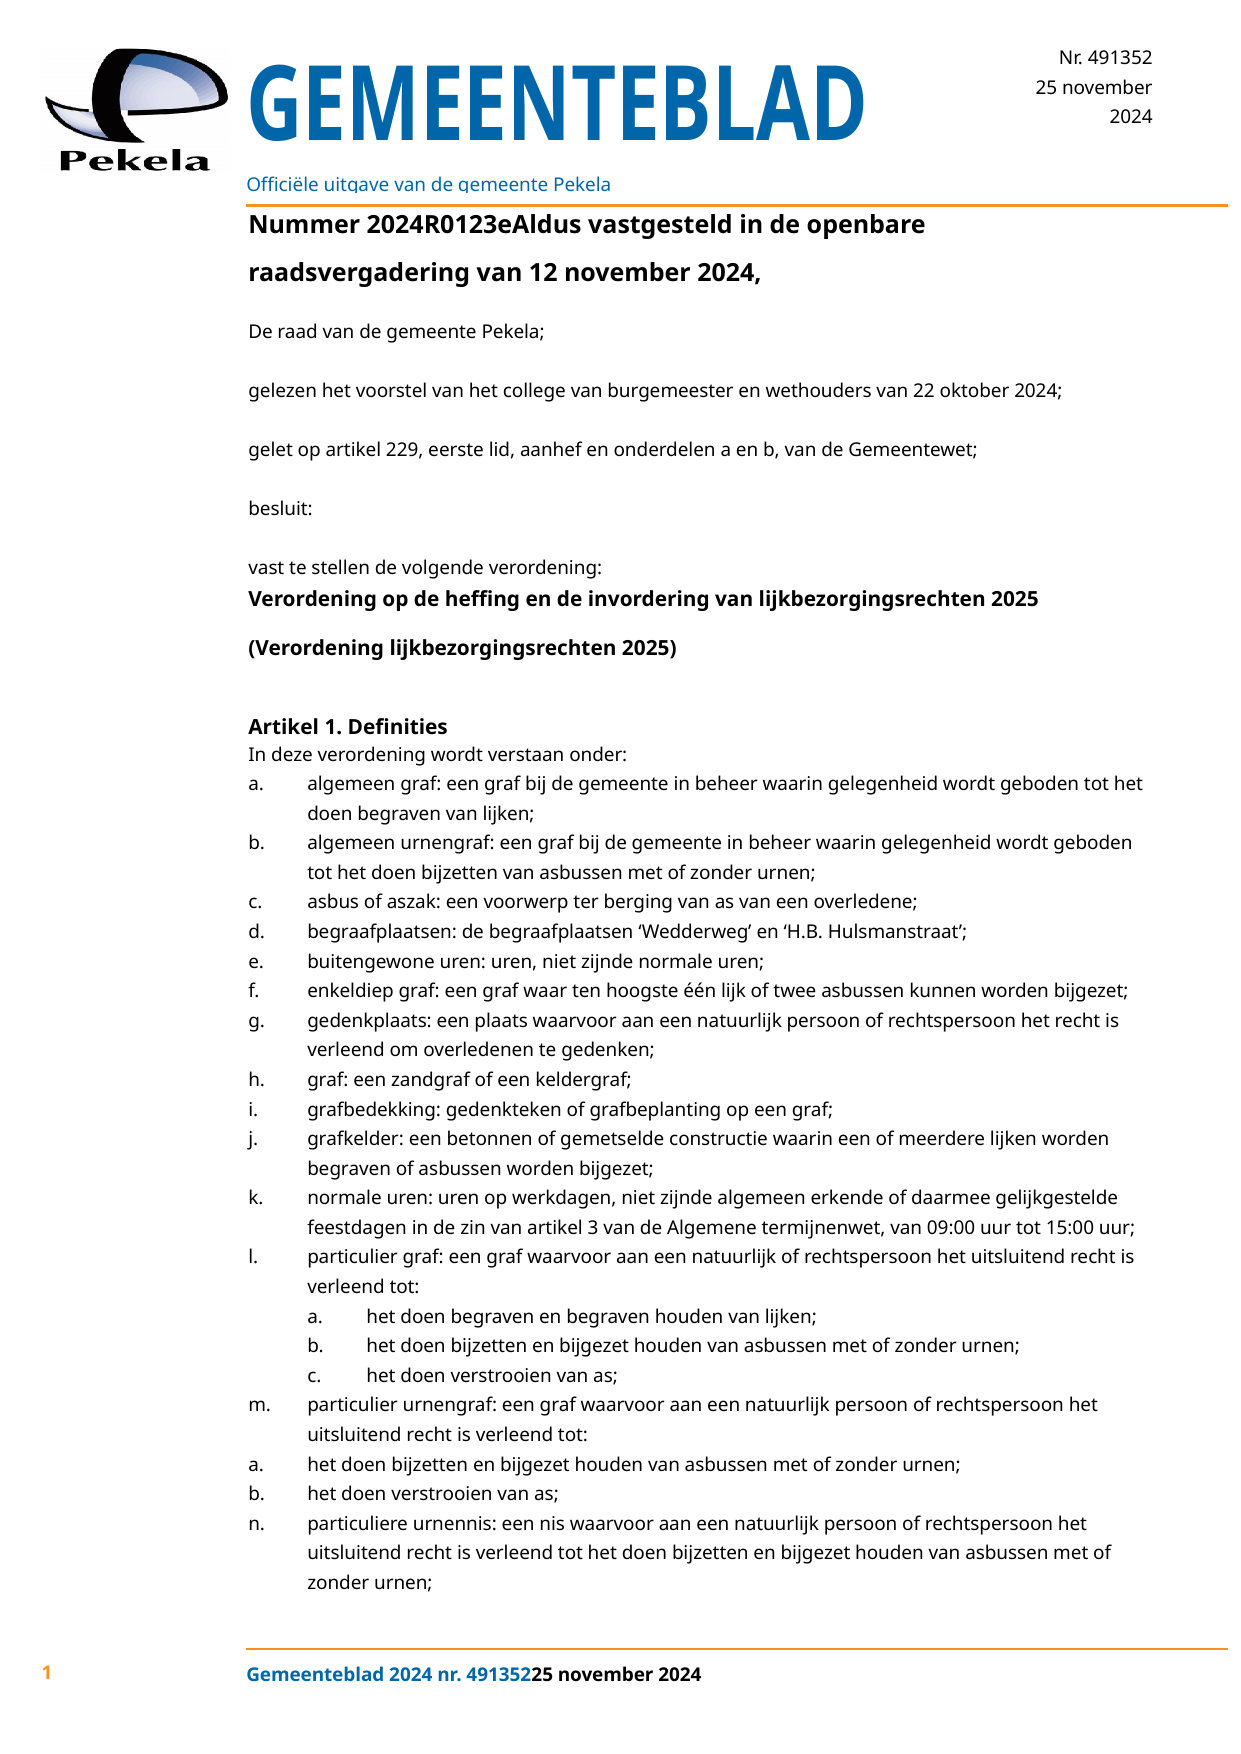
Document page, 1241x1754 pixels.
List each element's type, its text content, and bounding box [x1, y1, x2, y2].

list buitengewone uren: uren, niet zijnde normale uren; [248, 948, 1152, 973]
list begraafplaatsen: de begraafplaatsen ‘Wedderweg’ en ‘H.B. Hulsmanstraat’; [248, 918, 1152, 944]
text besluit: [248, 495, 1152, 521]
list particulier graf: een graf waarvoor aan een natuurlijk of rechtspersoon het uitsluitend recht is verleend tot: [248, 1244, 1152, 1299]
list grafkelder: een betonnen of gemetselde constructie waarin een of meerdere lijken worden begraven of asbussen worden bijgezet; [248, 1125, 1152, 1181]
text gelet op artikel 229, eerste lid, aanhef en onderdelen a en b, van de Gemeentewet; [248, 436, 1152, 462]
text Artikel 1. Definities [248, 712, 1152, 741]
list algemeen urnengraf: een graf bij de gemeente in beheer waarin gelegenheid wordt geboden tot het doen bijzetten van asbussen met of zonder urnen; [248, 829, 1152, 885]
picture [41, 47, 231, 172]
list graf: een zandgraf of een keldergraf; [248, 1066, 1152, 1092]
list het doen bijzetten en bijgezet houden van asbussen met of zonder urnen; [248, 1451, 1152, 1476]
text (Verordening lijkbezorgingsrechten 2025) [248, 633, 1152, 662]
text gelezen het voorstel van het college van burgemeester en wethouders van 22 oktober 2024; [248, 377, 1152, 403]
list het doen begraven en begraven houden van lijken; [307, 1303, 1152, 1328]
list het doen verstrooien van as; [248, 1480, 1152, 1506]
text De raad van de gemeente Pekela; [248, 318, 1152, 344]
text In deze verordening wordt verstaan onder: [248, 741, 1152, 766]
list normale uren: uren op werkdagen, niet zijnde algemeen erkende of daarmee gelijkgestelde feestdagen in de zin van artikel 3 van de Algemene termijnenwet, van 09:00 uur tot 15:00 uur; [248, 1184, 1152, 1240]
text vast te stellen de volgende verordening: [248, 554, 1152, 580]
text Verordening op de heffing en de invordering van lijkbezorgingsrechten 2025 [248, 584, 1152, 613]
list algemeen graf: een graf bij de gemeente in beheer waarin gelegenheid wordt geboden tot het doen begraven van lijken; [248, 770, 1152, 826]
list het doen verstrooien van as; [307, 1362, 1152, 1388]
list particulier urnengraf: een graf waarvoor aan een natuurlijk persoon of rechtspersoon het uitsluitend recht is verleend tot: [248, 1392, 1152, 1447]
list particuliere urnennis: een nis waarvoor aan een natuurlijk persoon of rechtspersoon het uitsluitend recht is verleend tot het doen bijzetten en bijgezet houden van asbussen met of zonder urnen; [248, 1510, 1152, 1595]
text Nummer 2024R0123eAldus vastgesteld in de openbare raadsvergadering van 12 november 2024, [248, 207, 1152, 288]
list enkeldiep graf: een graf waar ten hoogste één lijk of twee asbussen kunnen worden bijgezet; [248, 977, 1152, 1003]
list het doen bijzetten en bijgezet houden van asbussen met of zonder urnen; [307, 1332, 1152, 1358]
list asbus of aszak: een voorwerp ter berging van as van een overledene; [248, 889, 1152, 914]
list gedenkplaats: een plaats waarvoor aan een natuurlijk persoon of rechtspersoon het recht is verleend om overledenen te gedenken; [248, 1007, 1152, 1062]
list grafbedekking: gedenkteken of grafbeplanting op een graf; [248, 1096, 1152, 1121]
